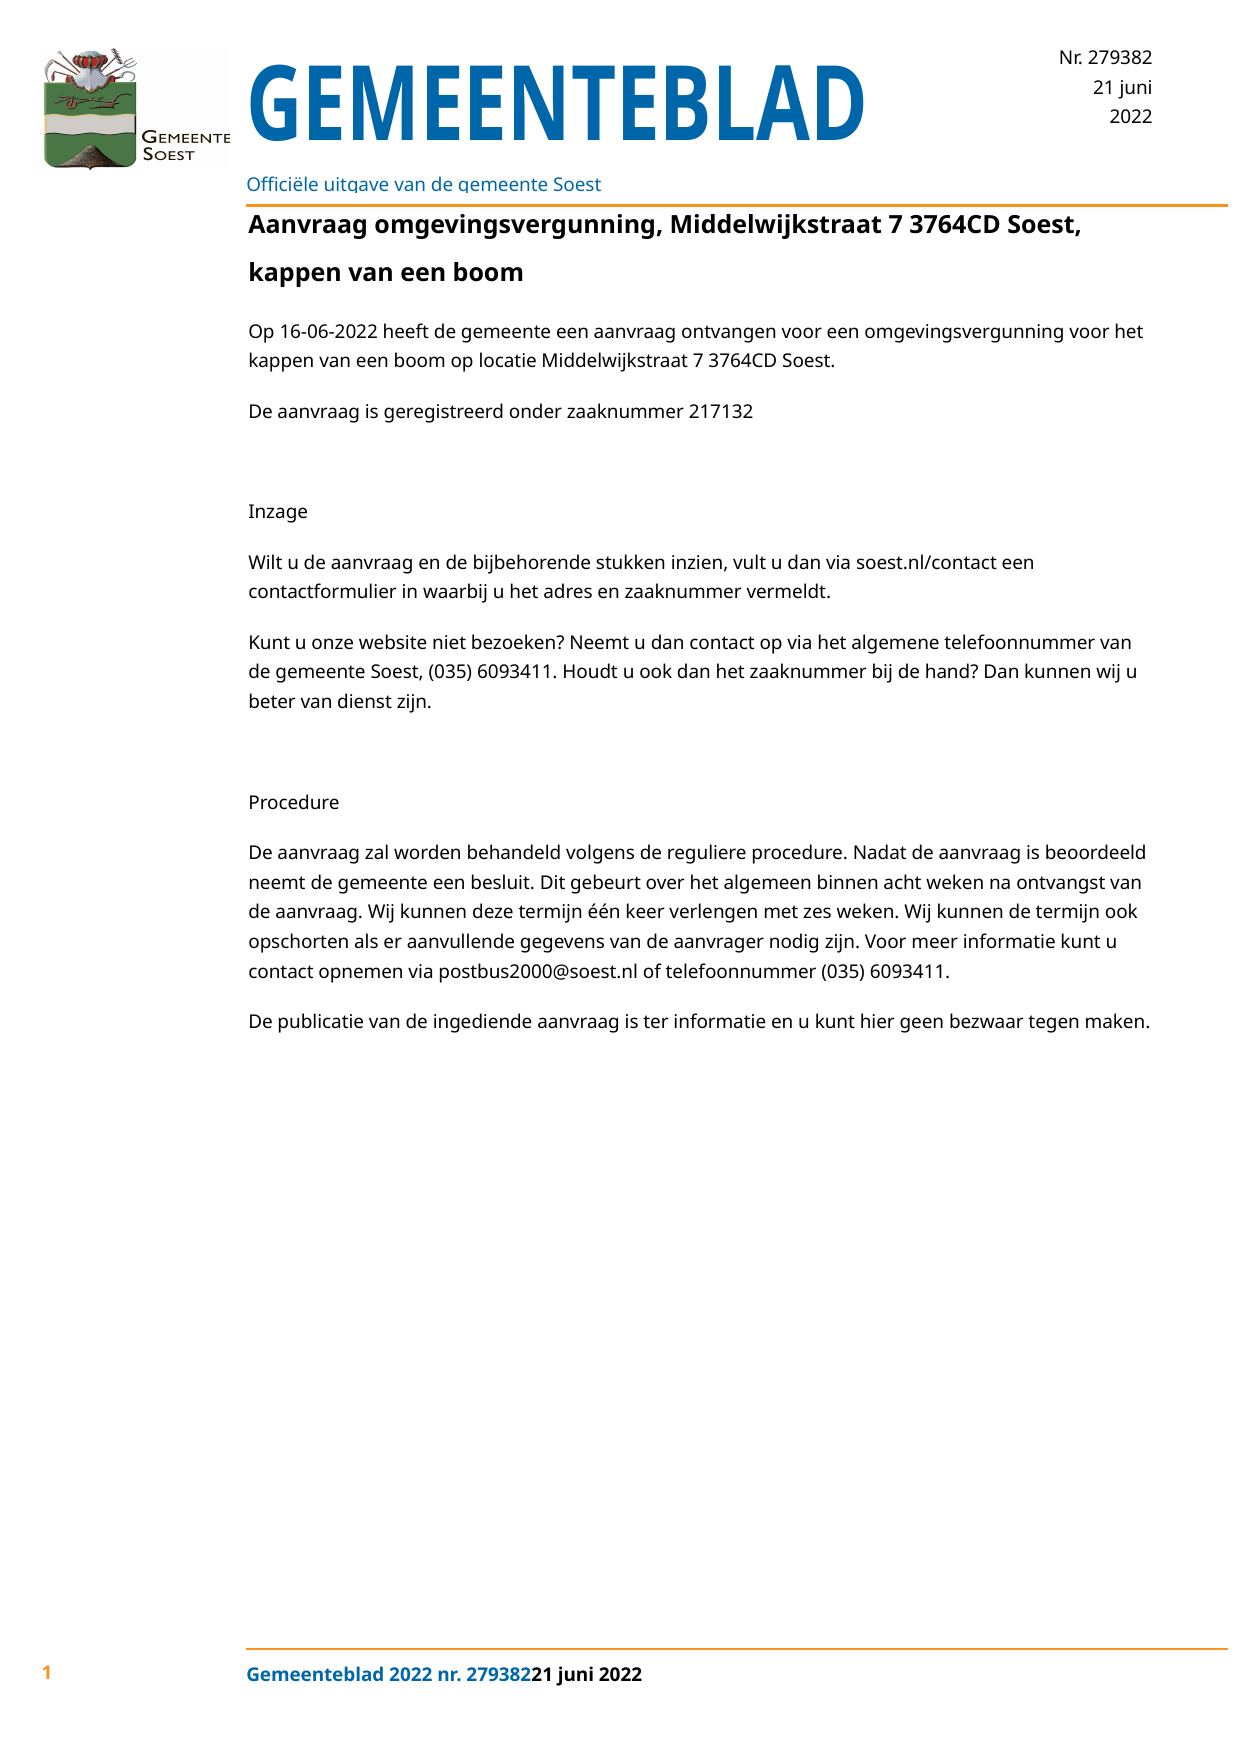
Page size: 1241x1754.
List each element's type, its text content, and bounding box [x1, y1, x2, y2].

text De aanvraag zal worden behandeld volgens de reguliere procedure. Nadat de aanvraag is beoordeeld neemt de gemeente een besluit. Dit gebeurt over het algemeen binnen acht weken na ontvangst van de aanvraag. Wij kunnen deze termijn één keer verlengen met zes weken. Wij kunnen de termijn ook opschorten als er aanvullende gegevens van de aanvrager nodig zijn. Voor meer informatie kunt u contact opnemen via postbus2000@soest.nl of telefoonnummer (035) 6093411. [248, 839, 1152, 984]
text Kunt u onze website niet bezoeken? Neemt u dan contact op via het algemene telefoonnummer van de gemeente Soest, (035) 6093411. Houdt u ook dan het zaaknummer bij de hand? Dan kunnen wij u beter van dienst zijn. [248, 629, 1152, 714]
text Procedure [248, 789, 1152, 815]
picture [41, 47, 231, 172]
text Inzage [248, 499, 1152, 524]
text Aanvraag omgevingsvergunning, Middelwijkstraat 7 3764CD Soest, kappen van een boom [248, 207, 1152, 288]
text Op 16-06-2022 heeft de gemeente een aanvraag ontvangen voor een omgevingsvergunning voor het kappen van een boom op locatie Middelwijkstraat 7 3764CD Soest. [248, 318, 1152, 373]
text De publicatie van de ingediende aanvraag is ter informatie en u kunt hier geen bezwaar tegen maken. [248, 1008, 1152, 1034]
text De aanvraag is geregistreerd onder zaaknummer 217132 [248, 398, 1152, 424]
text Wilt u de aanvraag en de bijbehorende stukken inzien, vult u dan via soest.nl/contact een contactformulier in waarbij u het adres en zaaknummer vermeldt. [248, 549, 1152, 604]
